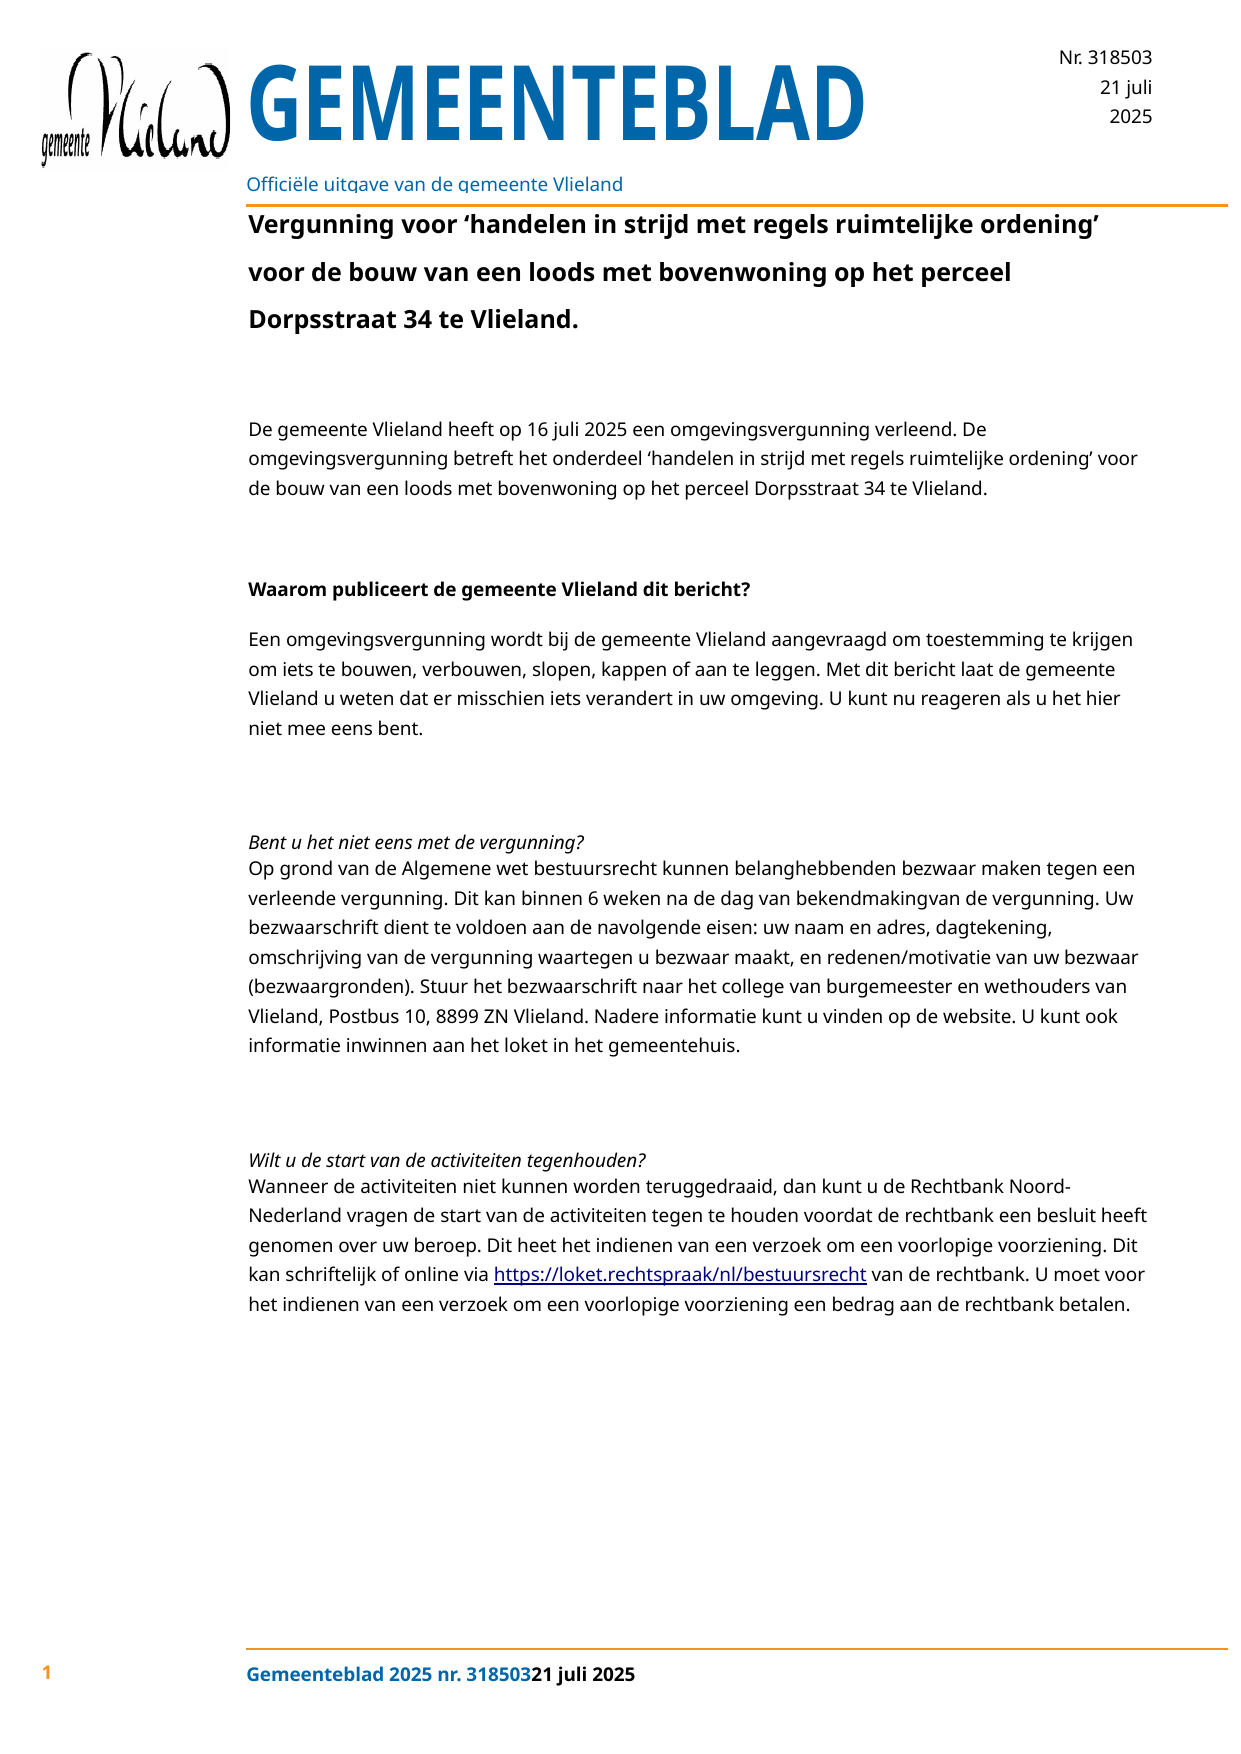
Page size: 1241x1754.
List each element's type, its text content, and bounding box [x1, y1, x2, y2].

text Op grond van de Algemene wet bestuursrecht kunnen belanghebbenden bezwaar maken tegen een verleende vergunning. Dit kan binnen 6 weken na de dag van bekendmakingvan de vergunning. Uw bezwaarschrift dient te voldoen aan de navolgende eisen: uw naam en adres, dagtekening, omschrijving van de vergunning waartegen u bezwaar maakt, en redenen/motivatie van uw bezwaar (bezwaargronden). Stuur het bezwaarschrift naar het college van burgemeester en wethouders van Vlieland, Postbus 10, 8899 ZN Vlieland. Nadere informatie kunt u vinden op de website. U kunt ook informatie inwinnen aan het loket in het gemeentehuis. [248, 855, 1152, 1058]
text Wilt u de start van de activiteiten tegenhouden? [248, 1147, 1152, 1173]
text De gemeente Vlieland heeft op 16 juli 2025 een omgevingsvergunning verleend. De omgevingsvergunning betreft het onderdeel ‘handelen in strijd met regels ruimtelijke ordening’ voor de bouw van een loods met bovenwoning op het perceel Dorpsstraat 34 te Vlieland. [248, 416, 1152, 501]
text Waarom publiceert de gemeente Vlieland dit bericht? [248, 576, 1152, 602]
text Bent u het niet eens met de vergunning? [248, 829, 1152, 855]
text Een omgevingsvergunning wordt bij de gemeente Vlieland aangevraagd om toestemming te krijgen om iets te bouwen, verbouwen, slopen, kappen of aan te leggen. Met dit bericht laat de gemeente Vlieland u weten dat er misschien iets verandert in uw omgeving. U kunt nu reageren als u het hier niet mee eens bent. [248, 626, 1152, 741]
picture [41, 47, 231, 172]
text Wanneer de activiteiten niet kunnen worden teruggedraaid, dan kunt u de Rechtbank Noord-Nederland vragen de start van de activiteiten tegen te houden voordat de rechtbank een besluit heeft genomen over uw beroep. Dit heet het indienen van een verzoek om een voorlopige voorziening. Dit kan schriftelijk of online via https://loket.rechtspraak/nl/bestuursrecht van de rechtbank. U moet voor het indienen van een verzoek om een voorlopige voorziening een bedrag aan de rechtbank betalen. [248, 1173, 1152, 1317]
text Vergunning voor ‘handelen in strijd met regels ruimtelijke ordening’ voor de bouw van een loods met bovenwoning op het perceel Dorpsstraat 34 te Vlieland. [248, 207, 1152, 336]
